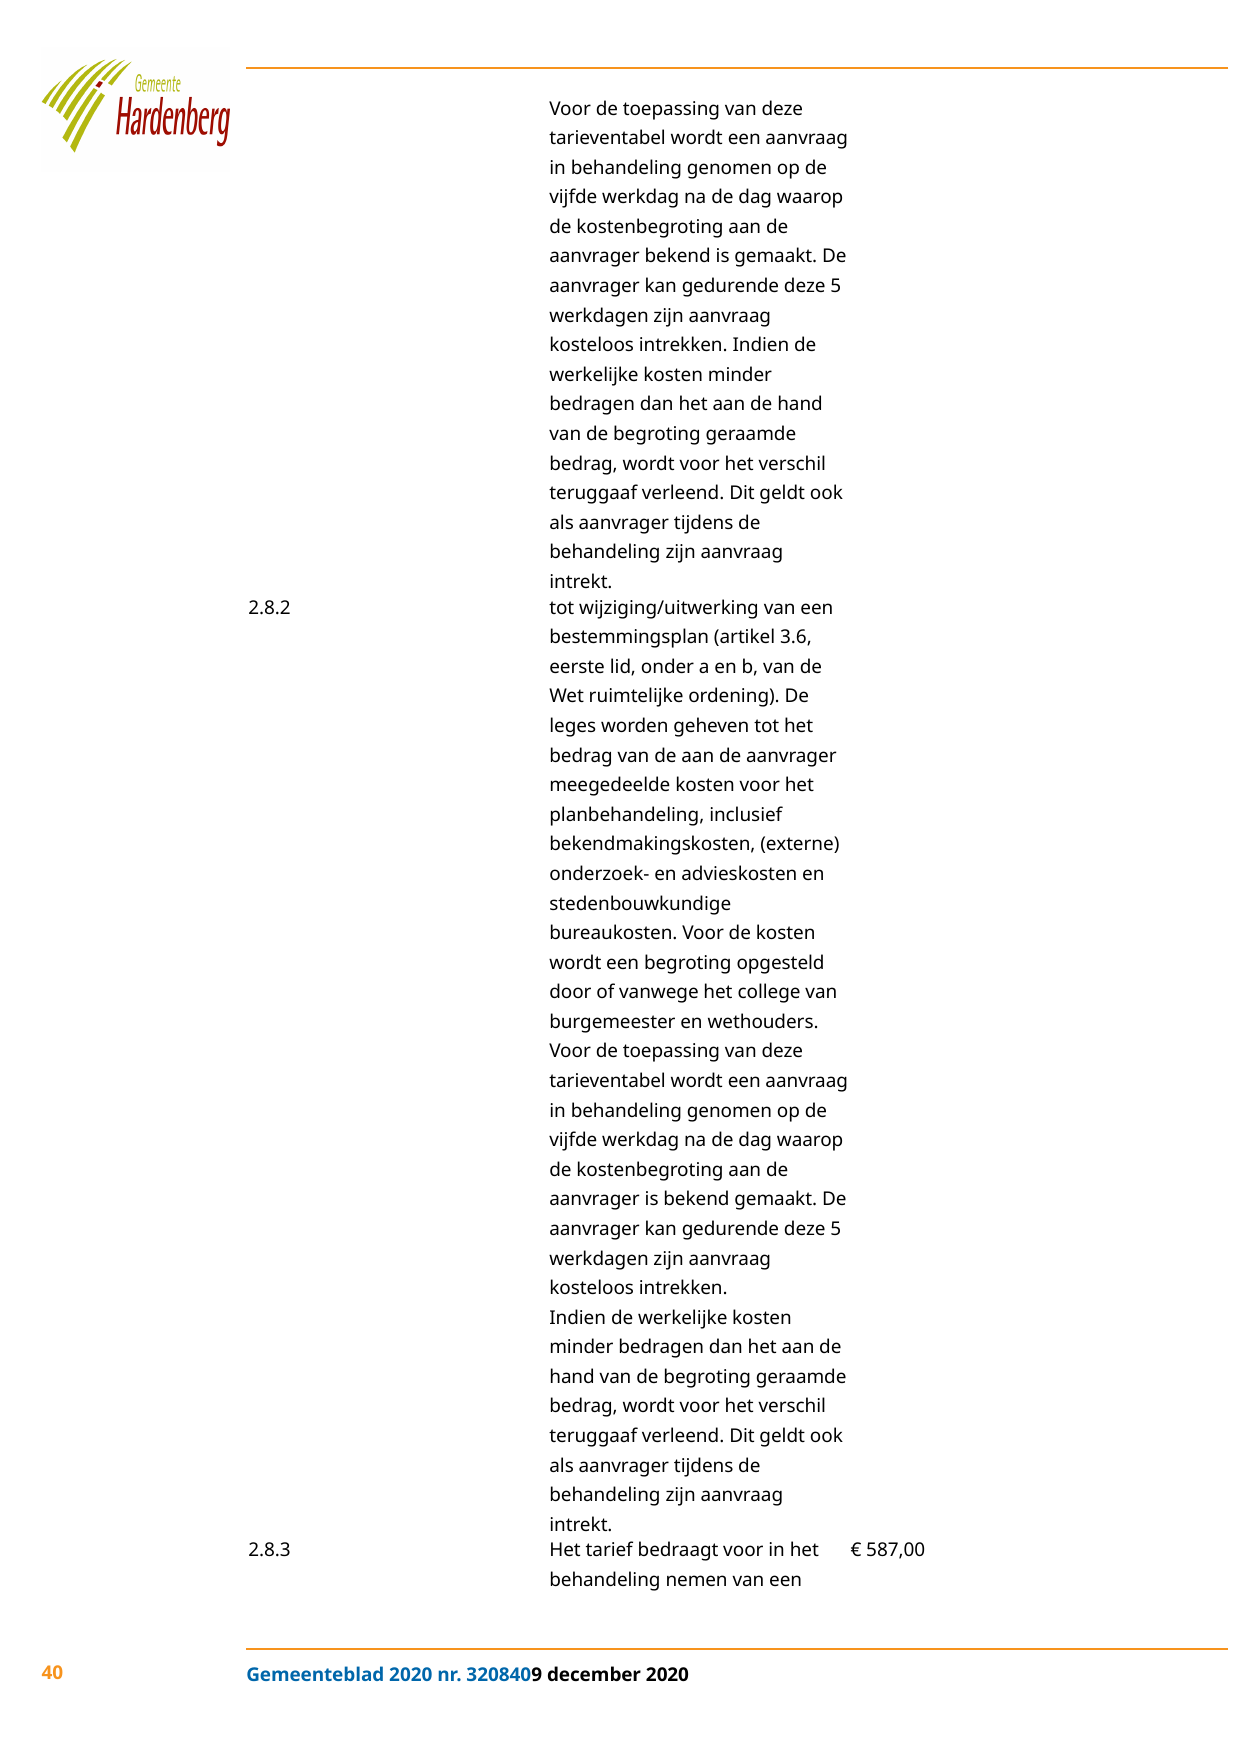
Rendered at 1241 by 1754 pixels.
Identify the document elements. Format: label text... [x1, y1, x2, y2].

table_cell [850, 95, 1152, 594]
table_cell tot wijziging/uitwerking van een bestemmingsplan (artikel 3.6, eerste lid, onder a en b, van de Wet ruimtelijke ordening). De leges worden geheven tot het bedrag van de aan de aanvrager meegedeelde kosten voor het planbehandeling, inclusief bekendmakingskosten, (externe) onderzoek- en advieskosten en stedenbouwkundige bureaukosten. Voor de kosten wordt een begroting opgesteld door of vanwege het college van burgemeester en wethouders. Voor de toepassing van deze tarieventabel wordt een aanvraag in behandeling genomen op de vijfde werkdag na de dag waarop de kostenbegroting aan de aanvrager is bekend gemaakt. De aanvrager kan gedurende deze 5 werkdagen zijn aanvraag kosteloos intrekken. Indien de werkelijke kosten minder bedragen dan het aan de hand van de begroting geraamde bedrag, wordt voor het verschil teruggaaf verleend. Dit geldt ook als aanvrager tijdens de behandeling zijn aanvraag intrekt. [549, 594, 850, 1537]
table_cell [850, 594, 1152, 1537]
table_cell 2.8.2 [248, 594, 549, 1537]
picture [41, 47, 231, 172]
table_cell 2.8.3 [248, 1537, 549, 1592]
table_cell € 587,00 [850, 1537, 1152, 1592]
table_cell Het tarief bedraagt voor in het behandeling nemen van een [549, 1537, 850, 1592]
table_cell Voor de toepassing van deze tarieventabel wordt een aanvraag in behandeling genomen op de vijfde werkdag na de dag waarop de kostenbegroting aan de aanvrager bekend is gemaakt. De aanvrager kan gedurende deze 5 werkdagen zijn aanvraag kosteloos intrekken. Indien de werkelijke kosten minder bedragen dan het aan de hand van de begroting geraamde bedrag, wordt voor het verschil teruggaaf verleend. Dit geldt ook als aanvrager tijdens de behandeling zijn aanvraag intrekt. [549, 95, 850, 594]
table_cell [248, 95, 549, 594]
